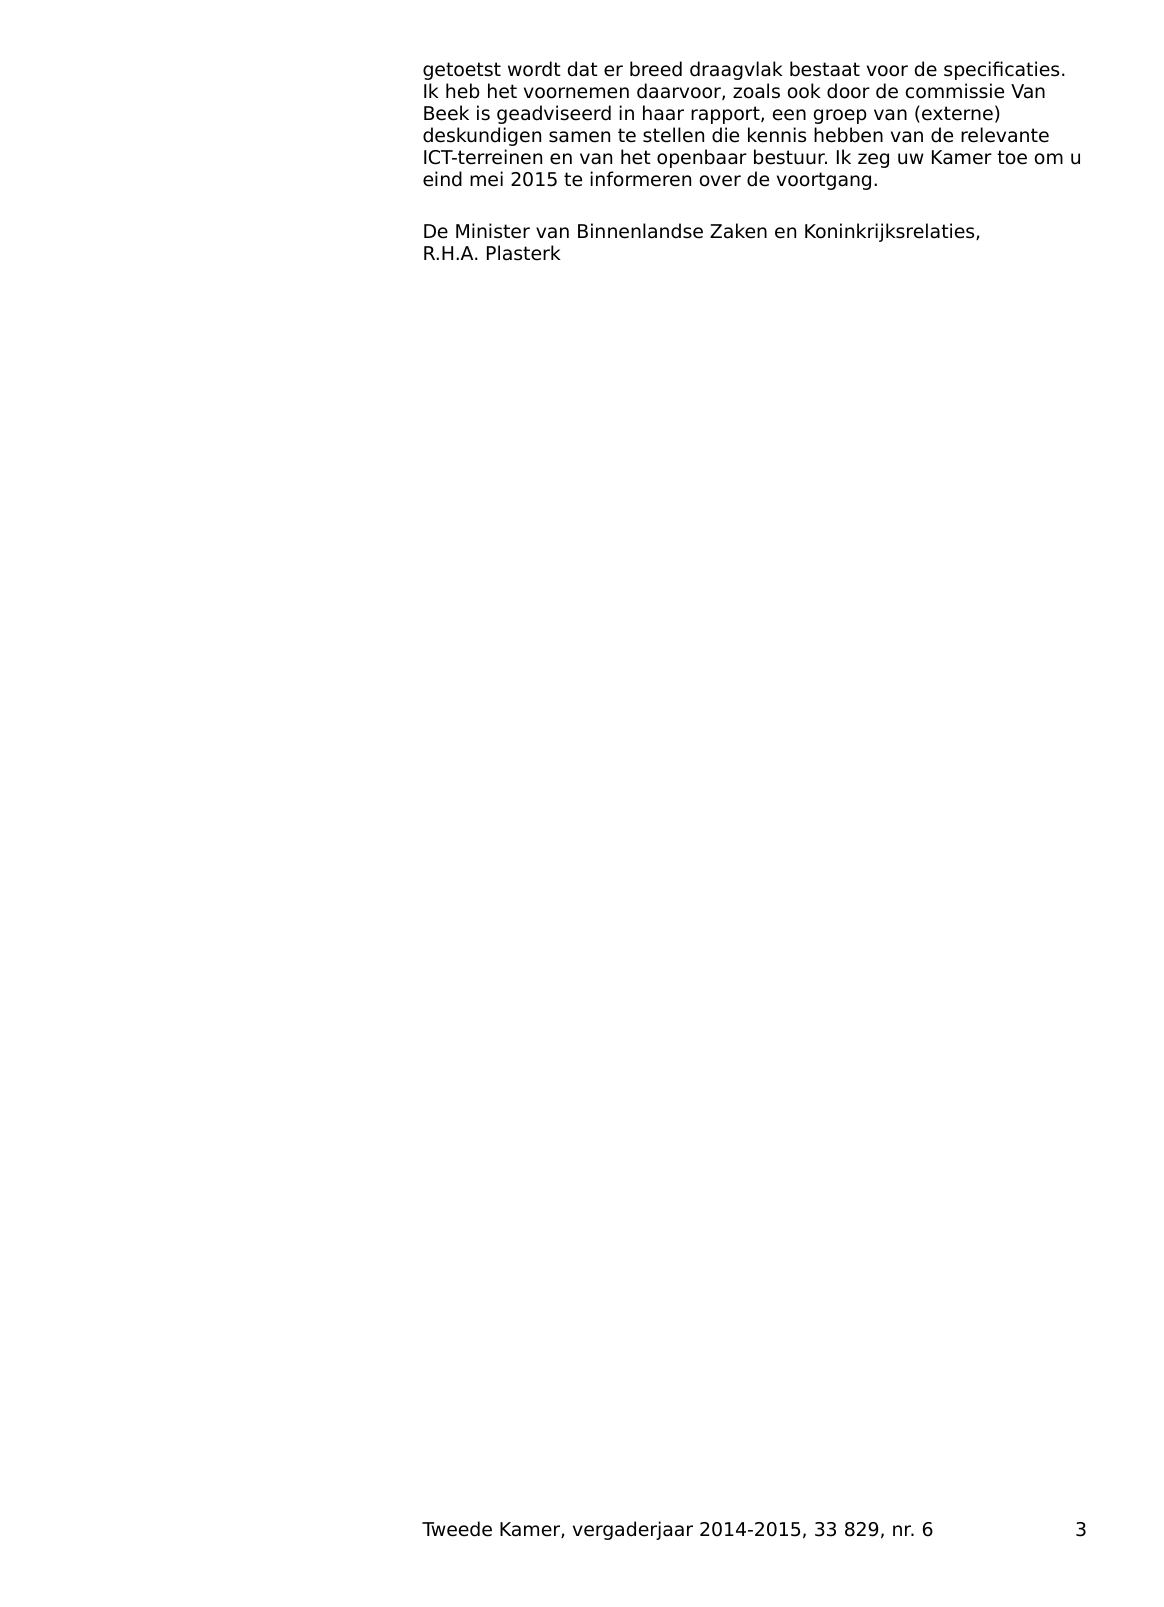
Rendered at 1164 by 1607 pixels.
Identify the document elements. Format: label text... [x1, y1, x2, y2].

text getoetst wordt dat er breed draagvlak bestaat voor de specificaties. Ik heb het voornemen daarvoor, zoals ook door de commissie Van Beek is geadviseerd in haar rapport, een groep van (externe) deskundigen samen te stellen die kennis hebben van de relevante ICT-terreinen en van het openbaar bestuur. Ik zeg uw Kamer toe om u eind mei 2015 te informeren over de voortgang. [422, 59, 1087, 191]
text De Minister van Binnenlandse Zaken en Koninkrijksrelaties, R.H.A. Plasterk [422, 221, 1087, 265]
